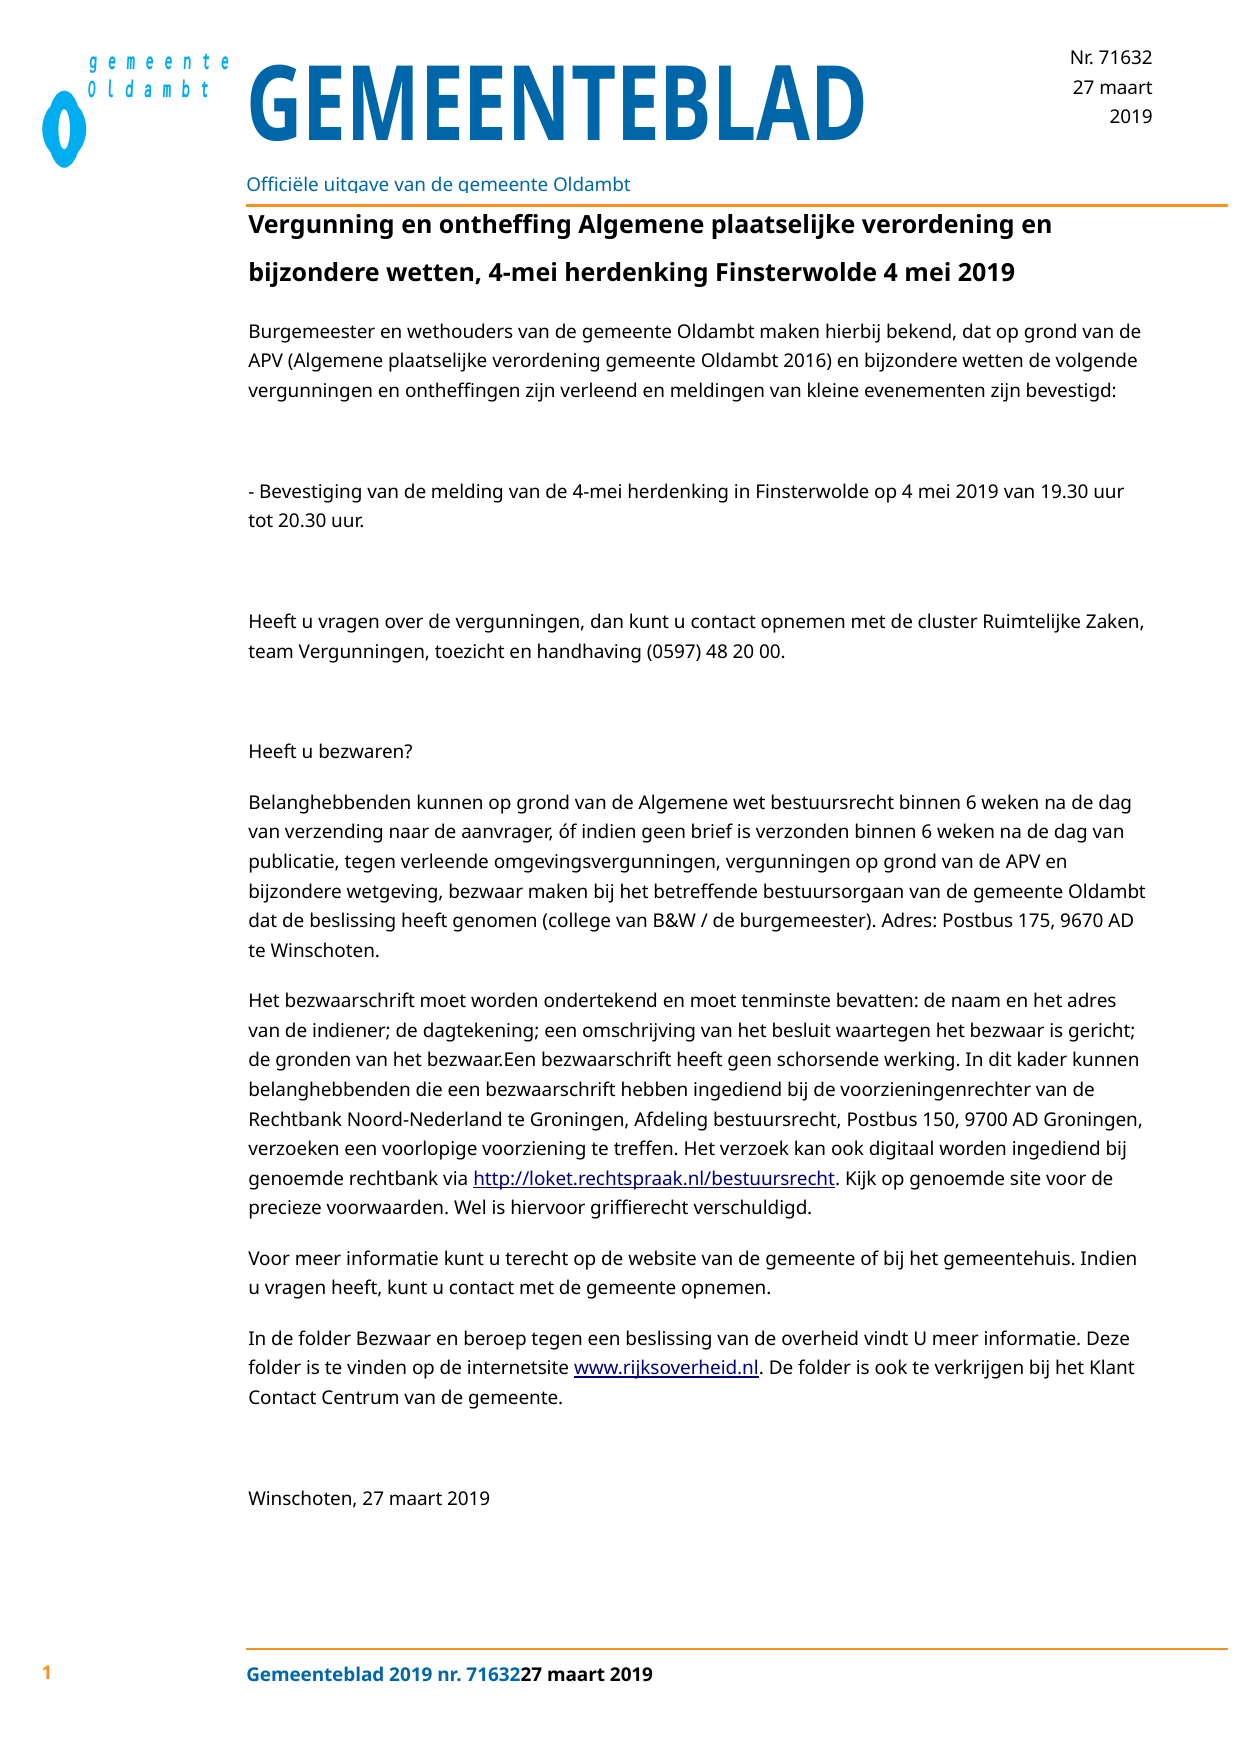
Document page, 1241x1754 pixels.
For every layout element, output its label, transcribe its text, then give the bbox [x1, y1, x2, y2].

text Voor meer informatie kunt u terecht op de website van de gemeente of bij het gemeentehuis. Indien u vragen heeft, kunt u contact met de gemeente opnemen. [248, 1245, 1152, 1300]
text Heeft u bezwaren? [248, 739, 1152, 764]
text Vergunning en ontheffing Algemene plaatselijke verordening en bijzondere wetten, 4-mei herdenking Finsterwolde 4 mei 2019 [248, 207, 1152, 288]
text In de folder Bezwaar en beroep tegen een beslissing van de overheid vindt U meer informatie. Deze folder is te vinden op de internetsite www.rijksoverheid.nl. De folder is ook te verkrijgen bij het Klant Contact Centrum van de gemeente. [248, 1325, 1152, 1410]
text Winschoten, 27 maart 2019 [248, 1485, 1152, 1511]
text Het bezwaarschrift moet worden ondertekend en moet tenminste bevatten: de naam en het adres van de indiener; de dagtekening; een omschrijving van het besluit waartegen het bezwaar is gericht; de gronden van het bezwaar.Een bezwaarschrift heeft geen schorsende werking. In dit kader kunnen belanghebbenden die een bezwaarschrift hebben ingediend bij de voorzieningenrechter van de Rechtbank Noord-Nederland te Groningen, Afdeling bestuursrecht, Postbus 150, 9700 AD Groningen, verzoeken een voorlopige voorziening te treffen. Het verzoek kan ook digitaal worden ingediend bij genoemde rechtbank via http://loket.rechtspraak.nl/bestuursrecht. Kijk op genoemde site voor de precieze voorwaarden. Wel is hiervoor griffierecht verschuldigd. [248, 987, 1152, 1220]
text Burgemeester en wethouders van de gemeente Oldambt maken hierbij bekend, dat op grond van de APV (Algemene plaatselijke verordening gemeente Oldambt 2016) en bijzondere wetten de volgende vergunningen en ontheffingen zijn verleend en meldingen van kleine evenementen zijn bevestigd: [248, 318, 1152, 403]
text Heeft u vragen over de vergunningen, dan kunt u contact opnemen met de cluster Ruimtelijke Zaken, team Vergunningen, toezicht en handhaving (0597) 48 20 00. [248, 608, 1152, 664]
text Belanghebbenden kunnen op grond van de Algemene wet bestuursrecht binnen 6 weken na de dag van verzending naar de aanvrager, óf indien geen brief is verzonden binnen 6 weken na de dag van publicatie, tegen verleende omgevingsvergunningen, vergunningen op grond van de APV en bijzondere wetgeving, bezwaar maken bij het betreffende bestuursorgaan van de gemeente Oldambt dat de beslissing heeft genomen (college van B&W / de burgemeester). Adres: Postbus 175, 9670 AD te Winschoten. [248, 789, 1152, 963]
text - Bevestiging van de melding van de 4-mei herdenking in Finsterwolde op 4 mei 2019 van 19.30 uur tot 20.30 uur. [248, 478, 1152, 533]
picture [41, 47, 231, 172]
